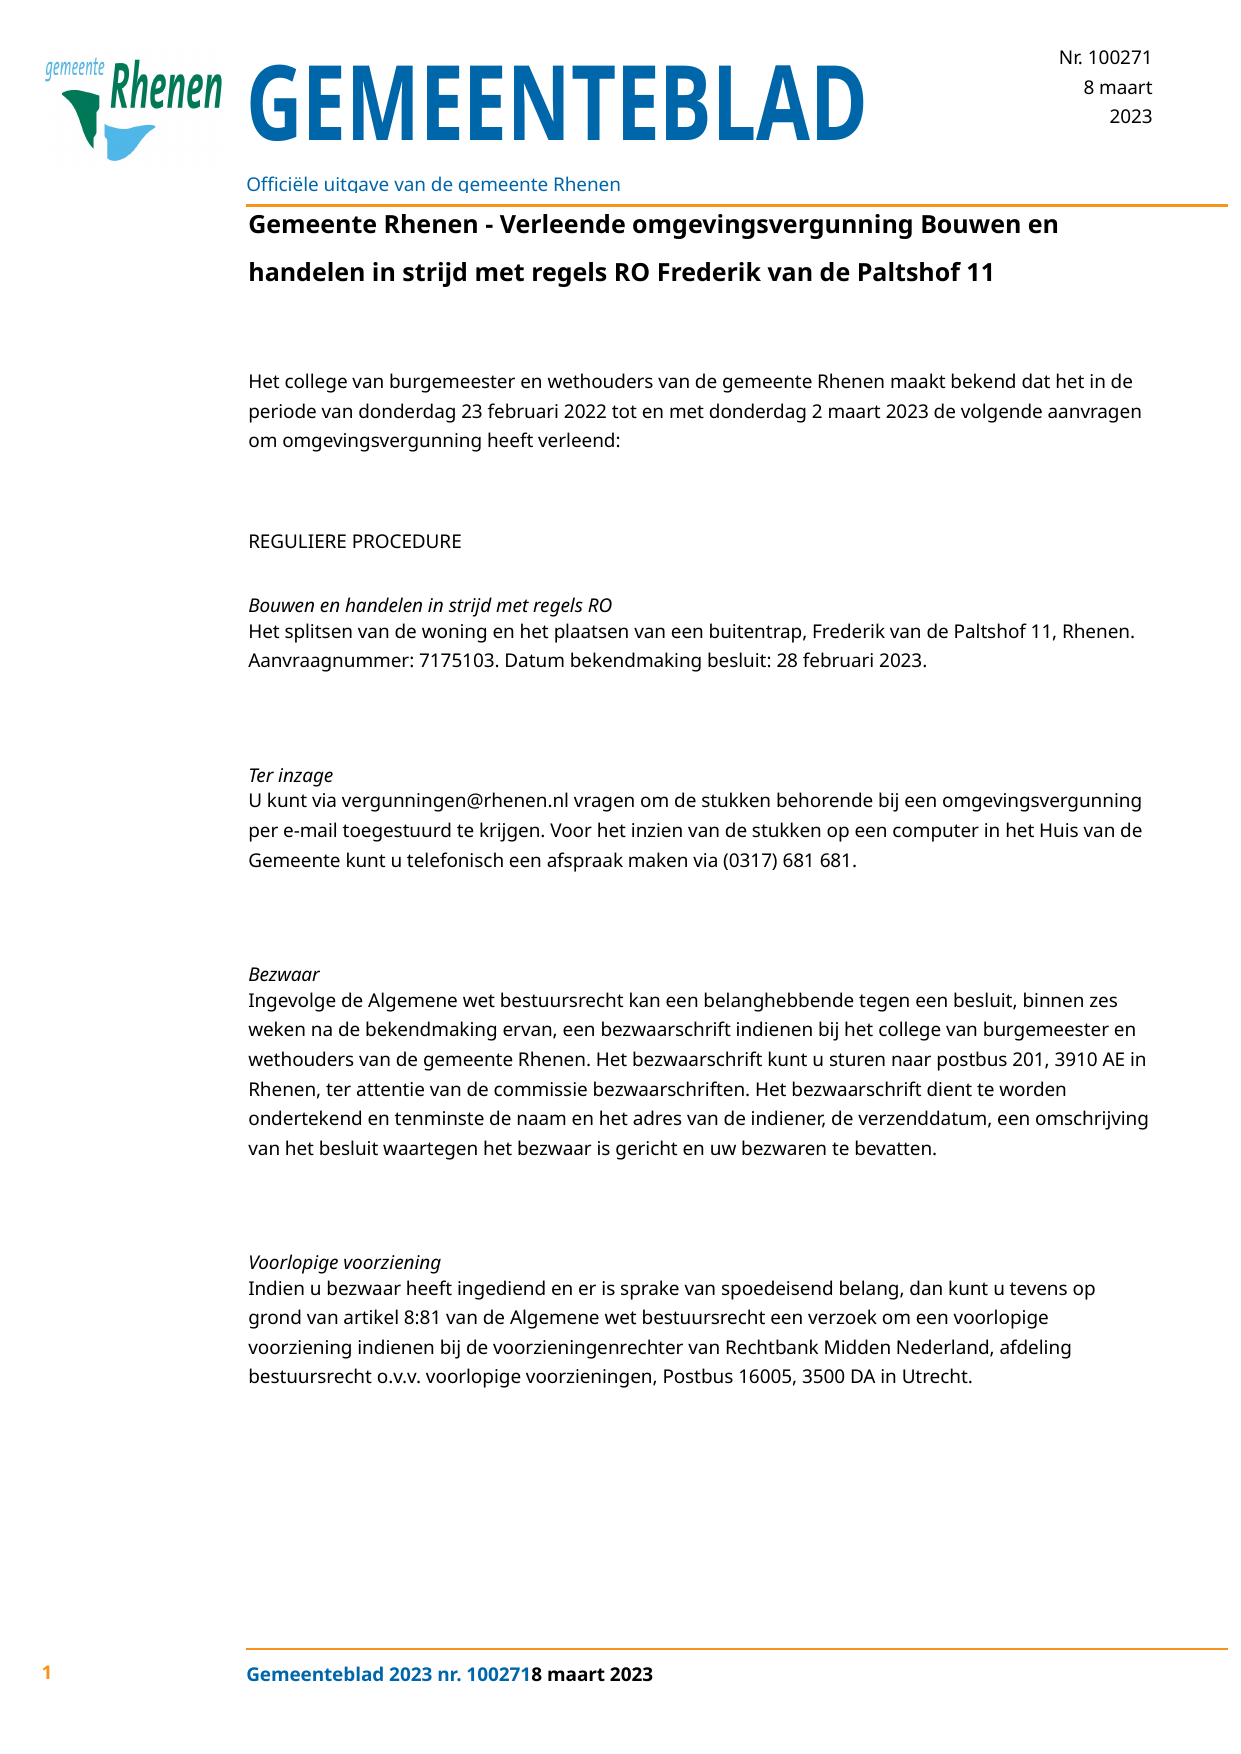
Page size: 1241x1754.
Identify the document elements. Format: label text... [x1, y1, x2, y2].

text Ter inzage [248, 762, 1152, 788]
picture [41, 47, 231, 172]
text Bouwen en handelen in strijd met regels RO [248, 592, 1152, 618]
text U kunt via vergunningen@rhenen.nl vragen om de stukken behorende bij een omgevingsvergunning per e-mail toegestuurd te krijgen. Voor het inzien van de stukken op een computer in het Huis van de Gemeente kunt u telefonisch een afspraak maken via (0317) 681 681. [248, 788, 1152, 873]
text Gemeente Rhenen - Verleende omgevingsvergunning Bouwen en handelen in strijd met regels RO Frederik van de Paltshof 11 [248, 207, 1152, 288]
text Voorlopige voorziening [248, 1249, 1152, 1275]
text Het splitsen van de woning en het plaatsen van een buitentrap, Frederik van de Paltshof 11, Rhenen. Aanvraagnummer: 7175103. Datum bekendmaking besluit: 28 februari 2023. [248, 618, 1152, 673]
text Bezwaar [248, 961, 1152, 987]
text Het college van burgemeester en wethouders van de gemeente Rhenen maakt bekend dat het in de periode van donderdag 23 februari 2022 tot en met donderdag 2 maart 2023 de volgende aanvragen om omgevingsvergunning heeft verleend: [248, 368, 1152, 453]
text REGULIERE PROCEDURE [248, 528, 1152, 554]
text Ingevolge de Algemene wet bestuursrecht kan een belanghebbende tegen een besluit, binnen zes weken na de bekendmaking ervan, een bezwaarschrift indienen bij het college van burgemeester en wethouders van de gemeente Rhenen. Het bezwaarschrift kunt u sturen naar postbus 201, 3910 AE in Rhenen, ter attentie van de commissie bezwaarschriften. Het bezwaarschrift dient te worden ondertekend en tenminste de naam en het adres van de indiener, de verzenddatum, een omschrijving van het besluit waartegen het bezwaar is gericht en uw bezwaren te bevatten. [248, 987, 1152, 1161]
text Indien u bezwaar heeft ingediend en er is sprake van spoedeisend belang, dan kunt u tevens op grond van artikel 8:81 van de Algemene wet bestuursrecht een verzoek om een voorlopige voorziening indienen bij de voorzieningenrechter van Rechtbank Midden Nederland, afdeling bestuursrecht o.v.v. voorlopige voorzieningen, Postbus 16005, 3500 DA in Utrecht. [248, 1275, 1152, 1389]
